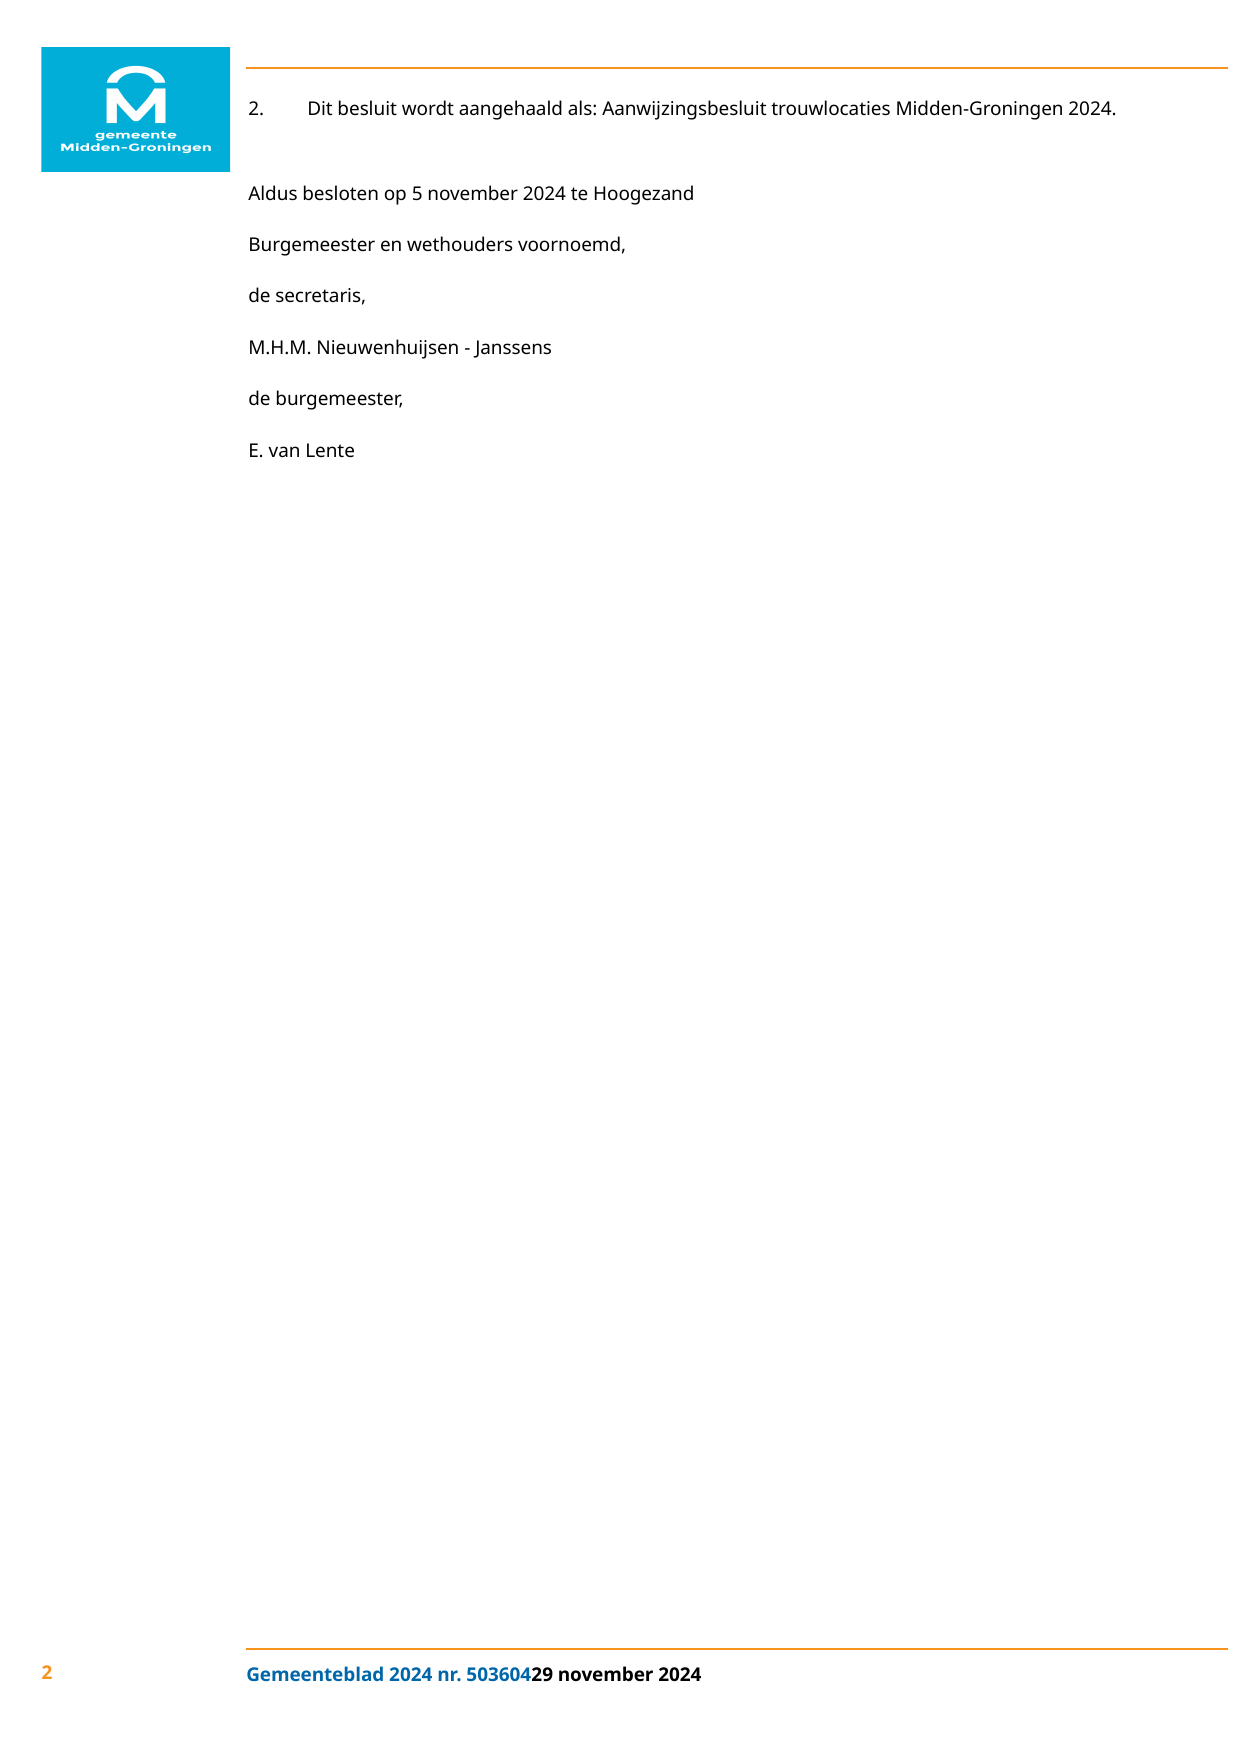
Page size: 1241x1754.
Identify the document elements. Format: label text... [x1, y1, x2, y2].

text de secretaris, [248, 283, 1152, 308]
picture [107, 89, 165, 122]
text M.H.M. Nieuwenhuijsen - Janssens [248, 334, 1152, 360]
text Aldus besloten op 5 november 2024 te Hoogezand [248, 180, 1152, 205]
text E. van Lente [248, 437, 1152, 463]
picture [108, 66, 164, 82]
picture [184, 146, 190, 153]
text Burgemeester en wethouders voornoemd, [248, 231, 1152, 257]
text de burgemeester, [248, 386, 1152, 411]
list Dit besluit wordt aangehaald als: Aanwijzingsbesluit trouwlocaties Midden-Groningen 2024. [248, 95, 1152, 121]
